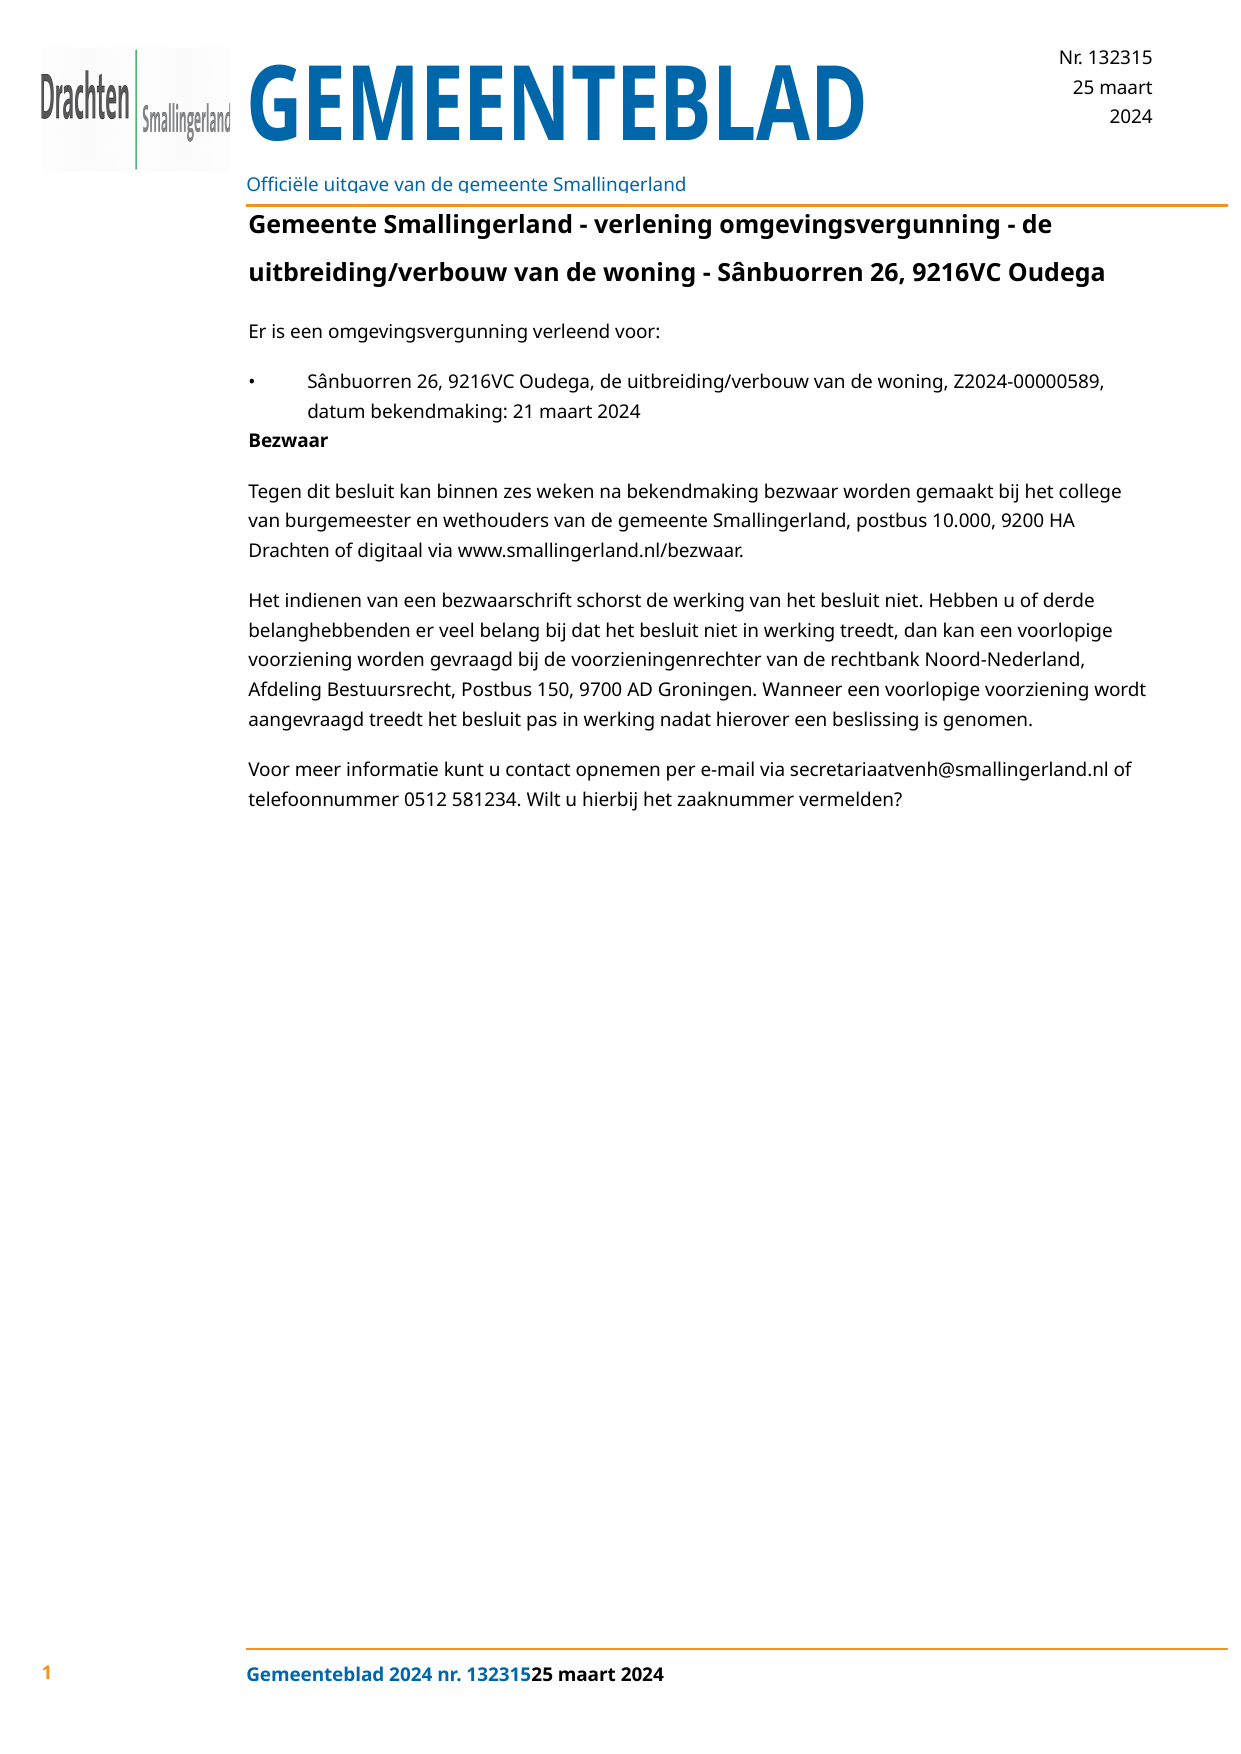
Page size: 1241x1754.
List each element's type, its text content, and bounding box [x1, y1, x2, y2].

text Er is een omgevingsvergunning verleend voor: [248, 318, 1152, 344]
text Voor meer informatie kunt u contact opnemen per e-mail via secretariaatvenh@smallingerland.nl of telefoonnummer 0512 581234. Wilt u hierbij het zaaknummer vermelden? [248, 756, 1152, 812]
text Tegen dit besluit kan binnen zes weken na bekendmaking bezwaar worden gemaakt bij het college van burgemeester en wethouders van de gemeente Smallingerland, postbus 10.000, 9200 HA Drachten of digitaal via www.smallingerland.nl/bezwaar. [248, 478, 1152, 563]
list Sânbuorren 26, 9216VC Oudega, de uitbreiding/verbouw van de woning, Z2024-00000589, datum bekendmaking: 21 maart 2024 [248, 368, 1152, 424]
text Het indienen van een bezwaarschrift schorst de werking van het besluit niet. Hebben u of derde belanghebbenden er veel belang bij dat het besluit niet in werking treedt, dan kan een voorlopige voorziening worden gevraagd bij de voorzieningenrechter van de rechtbank Noord-Nederland, Afdeling Bestuursrecht, Postbus 150, 9700 AD Groningen. Wanneer een voorlopige voorziening wordt aangevraagd treedt het besluit pas in werking nadat hierover een beslissing is genomen. [248, 587, 1152, 732]
picture [41, 47, 231, 172]
text Bezwaar [248, 427, 1152, 453]
text Gemeente Smallingerland - verlening omgevingsvergunning - de uitbreiding/verbouw van de woning - Sânbuorren 26, 9216VC Oudega [248, 207, 1152, 288]
